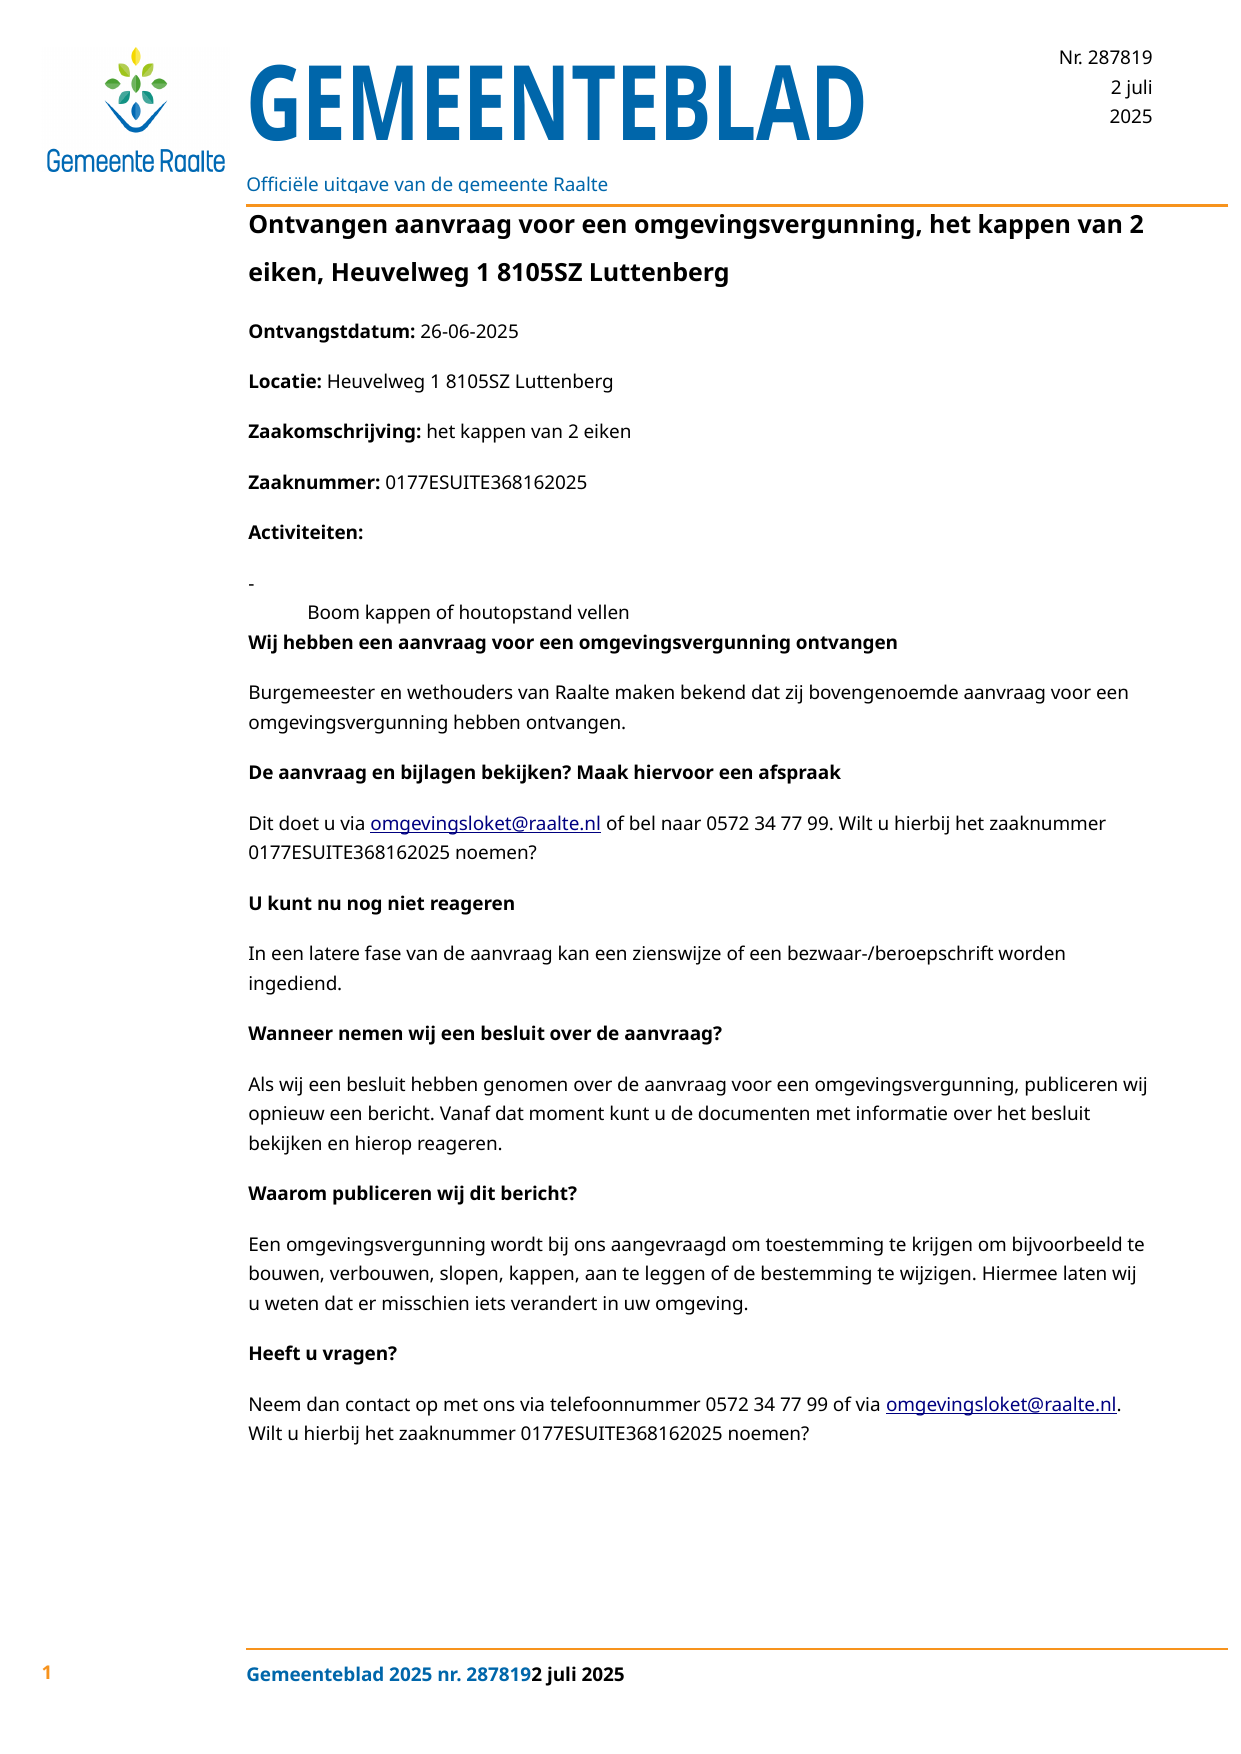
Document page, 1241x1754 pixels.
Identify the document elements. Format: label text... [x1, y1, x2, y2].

text Burgemeester en wethouders van Raalte maken bekend dat zij bovengenoemde aanvraag voor een omgevingsvergunning hebben ontvangen. [248, 679, 1152, 735]
text Locatie: Heuvelweg 1 8105SZ Luttenberg [248, 368, 1152, 394]
text Dit doet u via omgevingsloket@raalte.nl of bel naar 0572 34 77 99. Wilt u hierbij het zaaknummer 0177ESUITE368162025 noemen? [248, 810, 1152, 865]
text Een omgevingsvergunning wordt bij ons aangevraagd om toestemming te krijgen om bijvoorbeeld te bouwen, verbouwen, slopen, kappen, aan te leggen of de bestemming te wijzigen. Hiermee laten wij u weten dat er misschien iets verandert in uw omgeving. [248, 1231, 1152, 1316]
text Heeft u vragen? [248, 1340, 1152, 1366]
text Zaakomschrijving: het kappen van 2 eiken [248, 419, 1152, 444]
list Boom kappen of houtopstand vellen [248, 599, 1152, 625]
text De aanvraag en bijlagen bekijken? Maak hiervoor een afspraak [248, 759, 1152, 785]
text Ontvangen aanvraag voor een omgevingsvergunning, het kappen van 2 eiken, Heuvelweg 1 8105SZ Luttenberg [248, 207, 1152, 288]
text U kunt nu nog niet reageren [248, 890, 1152, 916]
text Waarom publiceren wij dit bericht? [248, 1180, 1152, 1206]
text Zaaknummer: 0177ESUITE368162025 [248, 469, 1152, 495]
text Ontvangstdatum: 26-06-2025 [248, 318, 1152, 344]
text In een latere fase van de aanvraag kan een zienswijze of een bezwaar-/beroepschrift worden ingediend. [248, 940, 1152, 996]
text Neem dan contact op met ons via telefoonnummer 0572 34 77 99 of via omgevingsloket@raalte.nl. Wilt u hierbij het zaaknummer 0177ESUITE368162025 noemen? [248, 1391, 1152, 1446]
text Wij hebben een aanvraag voor een omgevingsvergunning ontvangen [248, 629, 1152, 655]
text Wanneer nemen wij een besluit over de aanvraag? [248, 1020, 1152, 1046]
picture [41, 47, 231, 172]
text Als wij een besluit hebben genomen over de aanvraag voor een omgevingsvergunning, publiceren wij opnieuw een bericht. Vanaf dat moment kunt u de documenten met informatie over het besluit bekijken en hierop reageren. [248, 1071, 1152, 1156]
text Activiteiten: [248, 519, 1152, 545]
